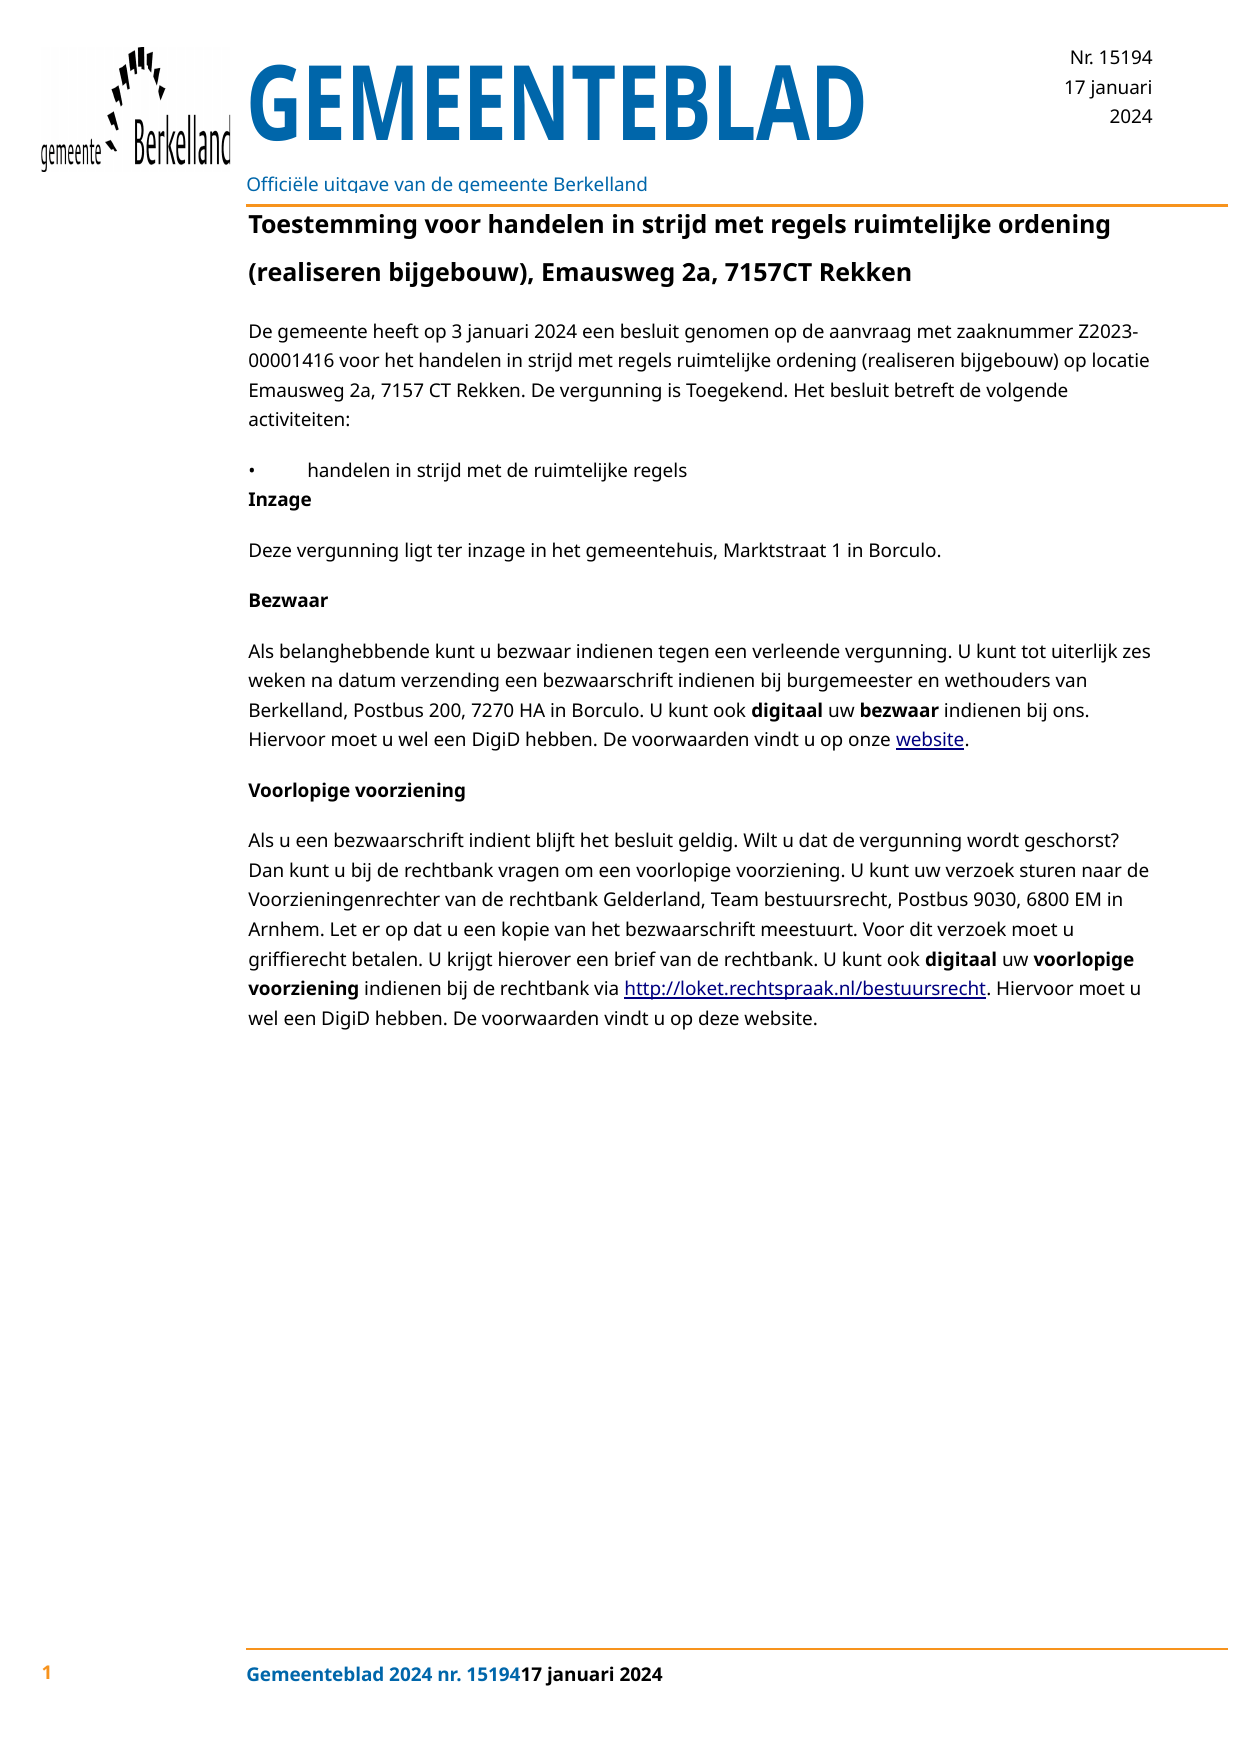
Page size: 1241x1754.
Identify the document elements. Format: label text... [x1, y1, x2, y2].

text Bezwaar [248, 587, 1152, 613]
picture [41, 47, 231, 172]
text Deze vergunning ligt ter inzage in het gemeentehuis, Marktstraat 1 in Borculo. [248, 537, 1152, 563]
list handelen in strijd met de ruimtelijke regels [248, 457, 1152, 483]
text Voorlopige voorziening [248, 777, 1152, 803]
text De gemeente heeft op 3 januari 2024 een besluit genomen op de aanvraag met zaaknummer Z2023-00001416 voor het handelen in strijd met regels ruimtelijke ordening (realiseren bijgebouw) op locatie Emausweg 2a, 7157 CT Rekken. De vergunning is Toegekend. Het besluit betreft de volgende activiteiten: [248, 318, 1152, 432]
text Als belanghebbende kunt u bezwaar indienen tegen een verleende vergunning. U kunt tot uiterlijk zes weken na datum verzending een bezwaarschrift indienen bij burgemeester en wethouders van Berkelland, Postbus 200, 7270 HA in Borculo. U kunt ook digitaal uw bezwaar indienen bij ons. Hiervoor moet u wel een DigiD hebben. De voorwaarden vindt u op onze website. [248, 638, 1152, 752]
text Als u een bezwaarschrift indient blijft het besluit geldig. Wilt u dat de vergunning wordt geschorst? Dan kunt u bij de rechtbank vragen om een voorlopige voorziening. U kunt uw verzoek sturen naar de Voorzieningenrechter van de rechtbank Gelderland, Team bestuursrecht, Postbus 9030, 6800 EM in Arnhem. Let er op dat u een kopie van het bezwaarschrift meestuurt. Voor dit verzoek moet u griffierecht betalen. U krijgt hierover een brief van de rechtbank. U kunt ook digitaal uw voorlopige voorziening indienen bij de rechtbank via http://loket.rechtspraak.nl/bestuursrecht. Hiervoor moet u wel een DigiD hebben. De voorwaarden vindt u op deze website. [248, 827, 1152, 1031]
text Inzage [248, 487, 1152, 512]
text Toestemming voor handelen in strijd met regels ruimtelijke ordening (realiseren bijgebouw), Emausweg 2a, 7157CT Rekken [248, 207, 1152, 288]
